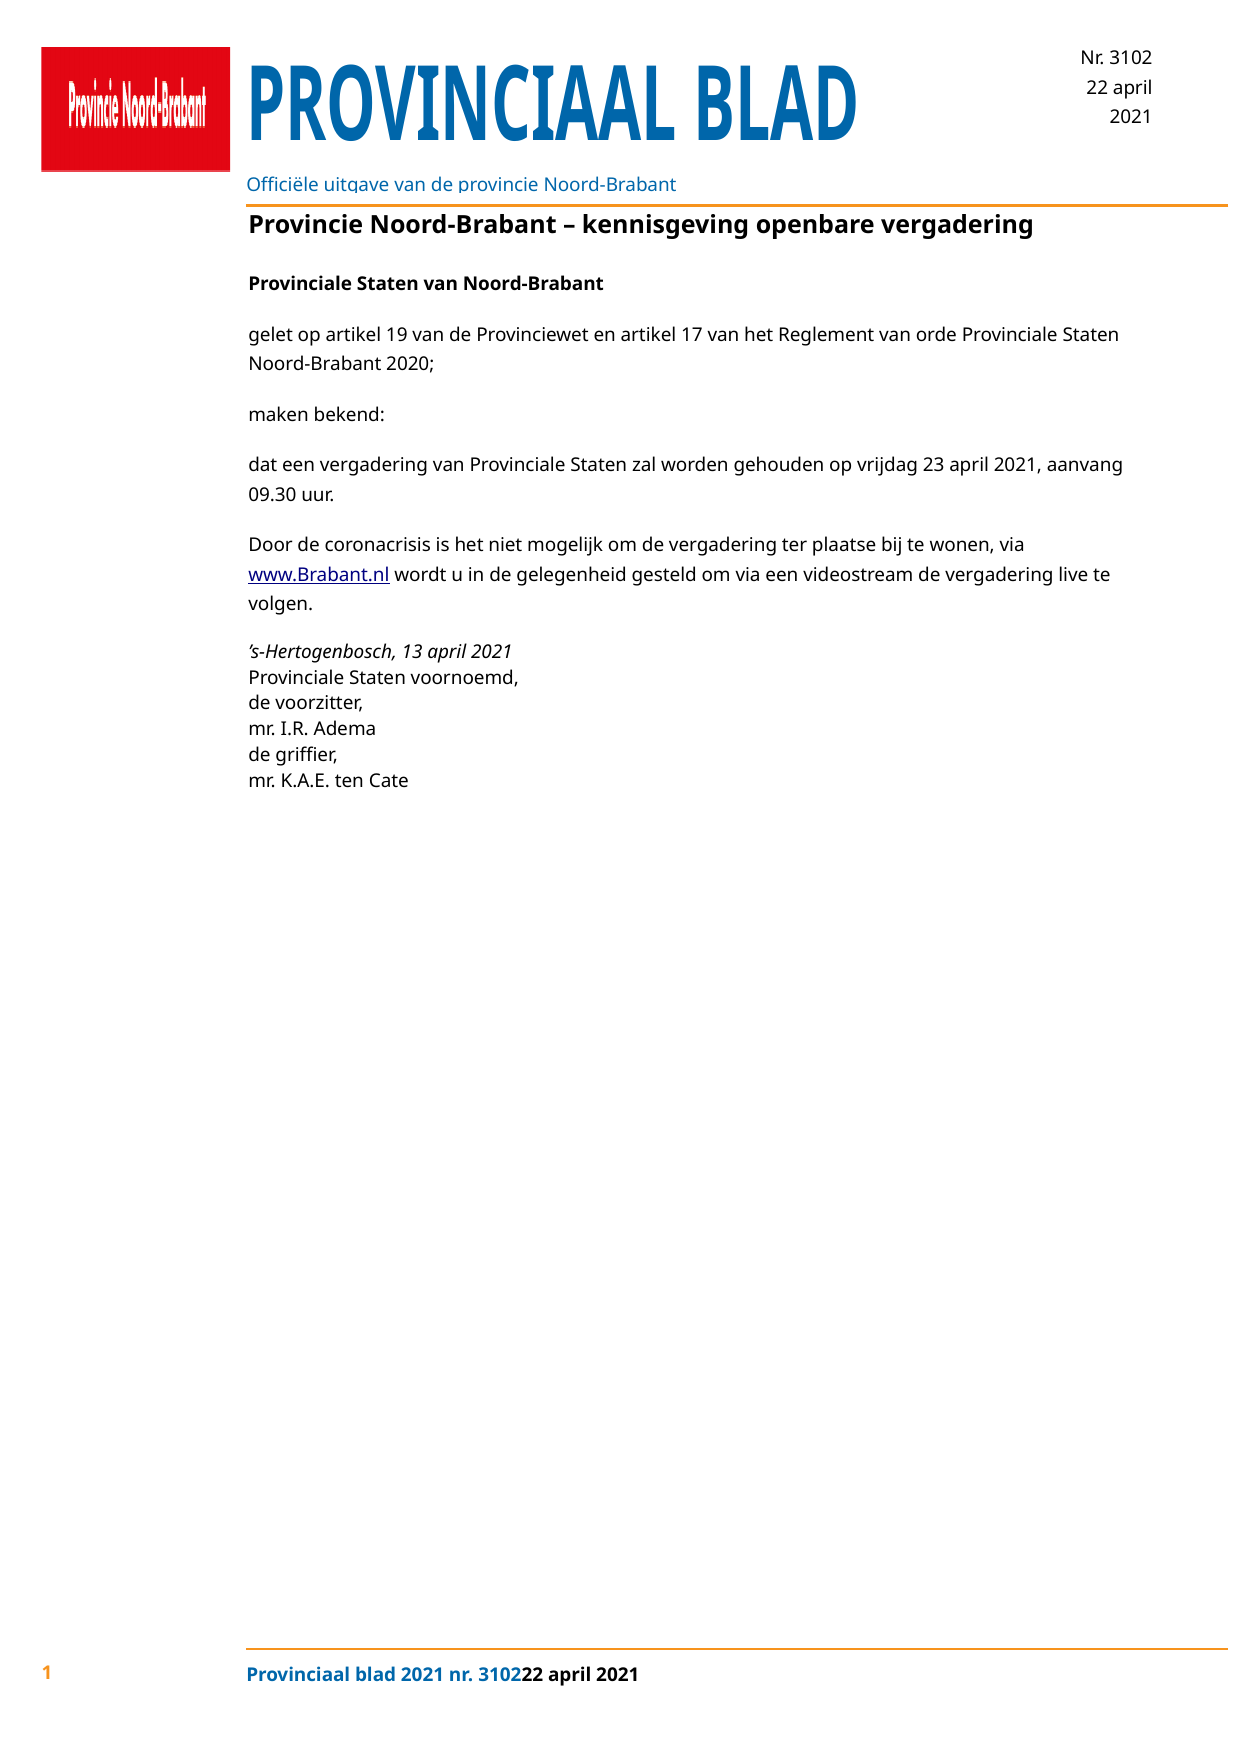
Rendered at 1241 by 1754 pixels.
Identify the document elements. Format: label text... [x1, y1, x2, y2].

text dat een vergadering van Provinciale Staten zal worden gehouden op vrijdag 23 april 2021, aanvang 09.30 uur. [248, 451, 1152, 506]
text de griffier, [248, 741, 1152, 767]
text maken bekend: [248, 401, 1152, 426]
text Provincie Noord-Brabant – kennisgeving openbare vergadering [248, 207, 1152, 241]
picture [41, 47, 231, 172]
text Provinciale Staten van Noord-Brabant [248, 270, 1152, 296]
text mr. I.R. Adema [248, 715, 1152, 741]
text mr. K.A.E. ten Cate [248, 767, 1152, 792]
text gelet op artikel 19 van de Provinciewet en artikel 17 van het Reglement van orde Provinciale Staten Noord-Brabant 2020; [248, 321, 1152, 376]
text Provinciale Staten voornoemd, [248, 664, 1152, 689]
text de voorzitter, [248, 689, 1152, 715]
text ’s-Hertogenbosch, 13 april 2021 [248, 638, 1152, 664]
text Door de coronacrisis is het niet mogelijk om de vergadering ter plaatse bij te wonen, via www.Brabant.nl wordt u in de gelegenheid gesteld om via een videostream de vergadering live te volgen. [248, 531, 1152, 616]
